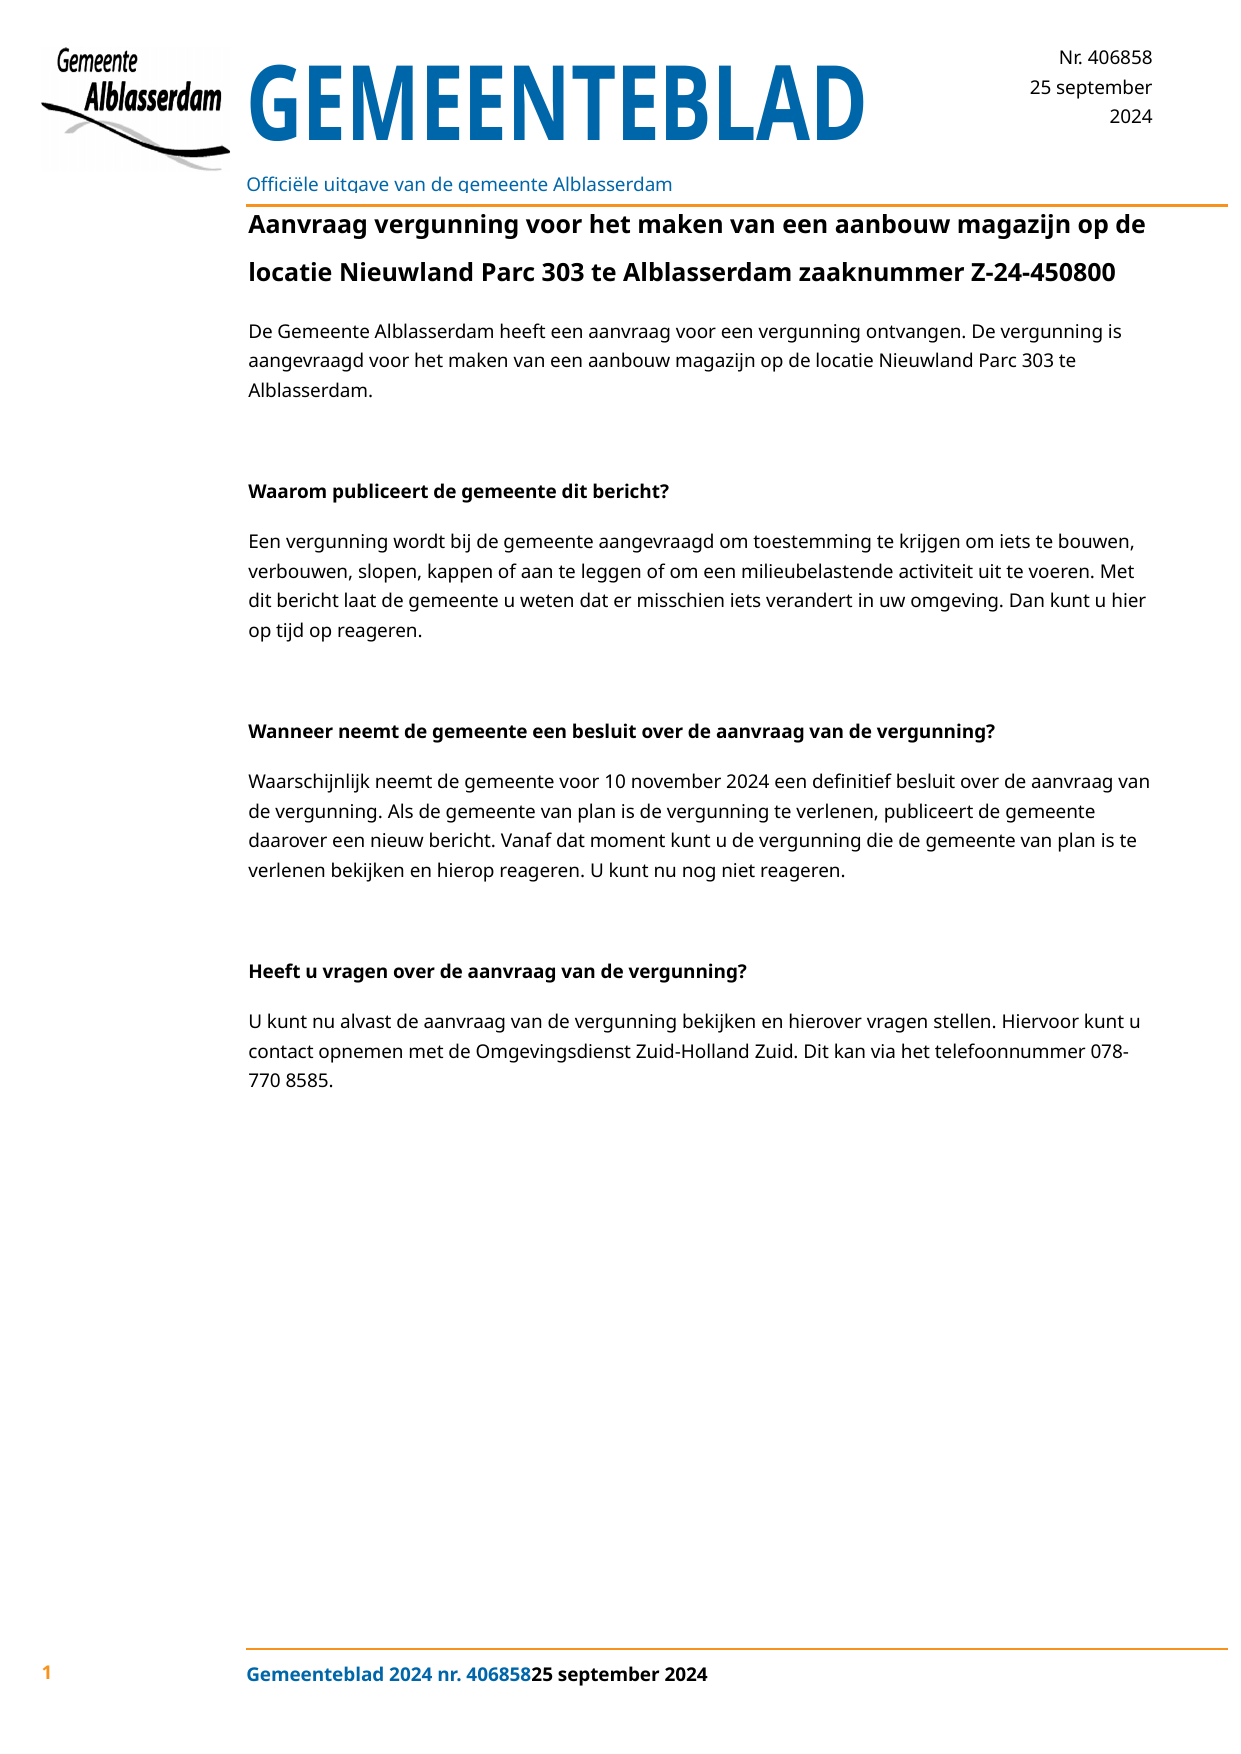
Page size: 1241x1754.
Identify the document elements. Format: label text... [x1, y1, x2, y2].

text Waarschijnlijk neemt de gemeente voor 10 november 2024 een definitief besluit over de aanvraag van de vergunning. Als de gemeente van plan is de vergunning te verlenen, publiceert de gemeente daarover een nieuw bericht. Vanaf dat moment kunt u de vergunning die de gemeente van plan is te verlenen bekijken en hierop reageren. U kunt nu nog niet reageren. [248, 768, 1152, 883]
text Waarom publiceert de gemeente dit bericht? [248, 478, 1152, 504]
text Een vergunning wordt bij de gemeente aangevraagd om toestemming te krijgen om iets te bouwen, verbouwen, slopen, kappen of aan te leggen of om een milieubelastende activiteit uit te voeren. Met dit bericht laat de gemeente u weten dat er misschien iets verandert in uw omgeving. Dan kunt u hier op tijd op reageren. [248, 528, 1152, 643]
text Aanvraag vergunning voor het maken van een aanbouw magazijn op de locatie Nieuwland Parc 303 te Alblasserdam zaaknummer Z-24-450800 [248, 207, 1152, 288]
text Heeft u vragen over de aanvraag van de vergunning? [248, 958, 1152, 984]
text De Gemeente Alblasserdam heeft een aanvraag voor een vergunning ontvangen. De vergunning is aangevraagd voor het maken van een aanbouw magazijn op de locatie Nieuwland Parc 303 te Alblasserdam. [248, 318, 1152, 403]
text Wanneer neemt de gemeente een besluit over de aanvraag van de vergunning? [248, 718, 1152, 744]
picture [41, 47, 231, 172]
text U kunt nu alvast de aanvraag van de vergunning bekijken en hierover vragen stellen. Hiervoor kunt u contact opnemen met de Omgevingsdienst Zuid-Holland Zuid. Dit kan via het telefoonnummer 078-770 8585. [248, 1008, 1152, 1093]
